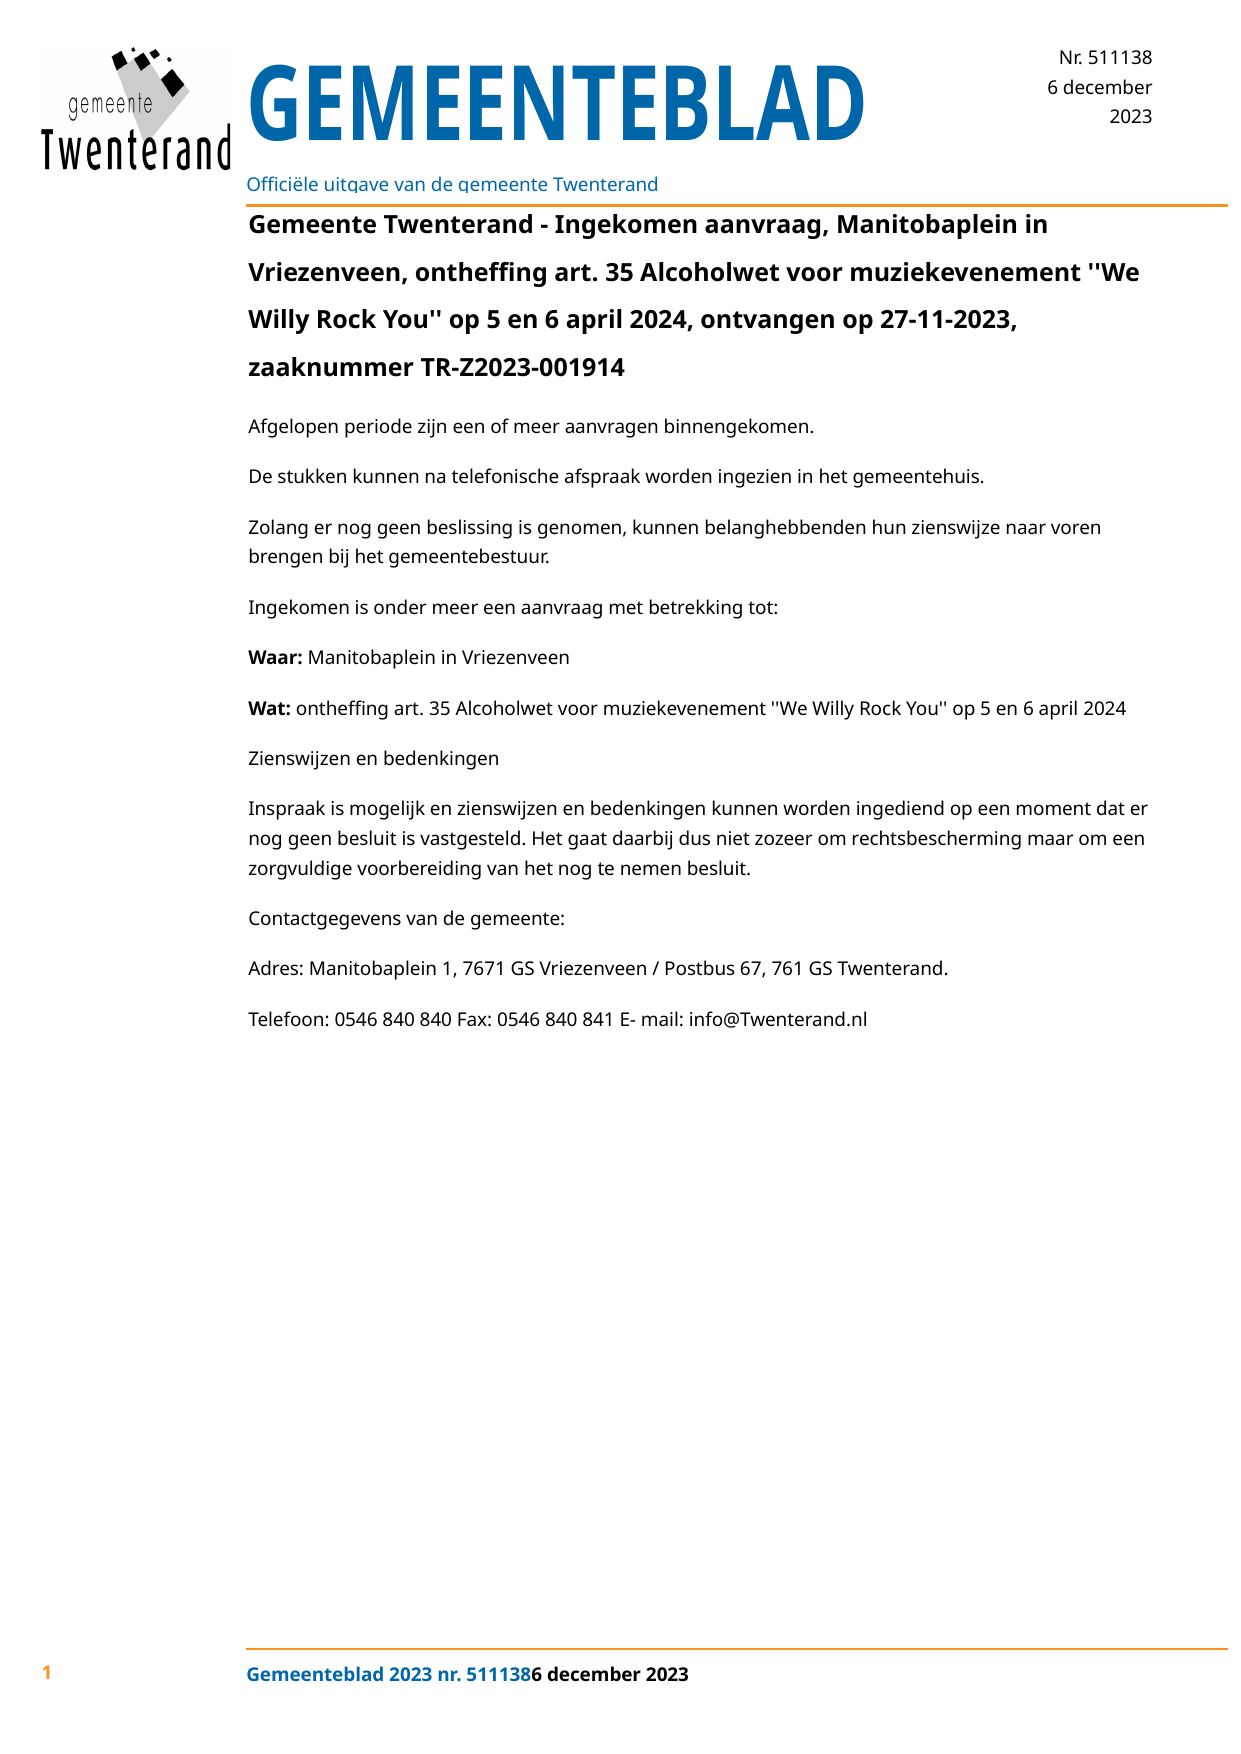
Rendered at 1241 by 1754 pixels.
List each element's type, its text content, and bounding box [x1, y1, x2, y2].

text Ingekomen is onder meer een aanvraag met betrekking tot: [248, 594, 1152, 620]
text Afgelopen periode zijn een of meer aanvragen binnengekomen. [248, 413, 1152, 439]
text Wat: ontheffing art. 35 Alcoholwet voor muziekevenement ''We Willy Rock You'' op 5 en 6 april 2024 [248, 695, 1152, 721]
picture [41, 47, 231, 172]
text Adres: Manitobaplein 1, 7671 GS Vriezenveen / Postbus 67, 761 GS Twenterand. [248, 956, 1152, 981]
text Telefoon: 0546 840 840 Fax: 0546 840 841 E- mail: info@Twenterand.nl [248, 1006, 1152, 1032]
text Inspraak is mogelijk en zienswijzen en bedenkingen kunnen worden ingediend op een moment dat er nog geen besluit is vastgesteld. Het gaat daarbij dus niet zozeer om rechtsbescherming maar om een zorgvuldige voorbereiding van het nog te nemen besluit. [248, 796, 1152, 881]
text Waar: Manitobaplein in Vriezenveen [248, 644, 1152, 670]
text Zolang er nog geen beslissing is genomen, kunnen belanghebbenden hun zienswijze naar voren brengen bij het gemeentebestuur. [248, 514, 1152, 569]
text Zienswijzen en bedenkingen [248, 745, 1152, 771]
text De stukken kunnen na telefonische afspraak worden ingezien in het gemeentehuis. [248, 463, 1152, 489]
text Contactgegevens van de gemeente: [248, 905, 1152, 931]
text Gemeente Twenterand - Ingekomen aanvraag, Manitobaplein in Vriezenveen, ontheffing art. 35 Alcoholwet voor muziekevenement ''We Willy Rock You'' op 5 en 6 april 2024, ontvangen op 27-11-2023, zaaknummer TR-Z2023-001914 [248, 207, 1152, 384]
